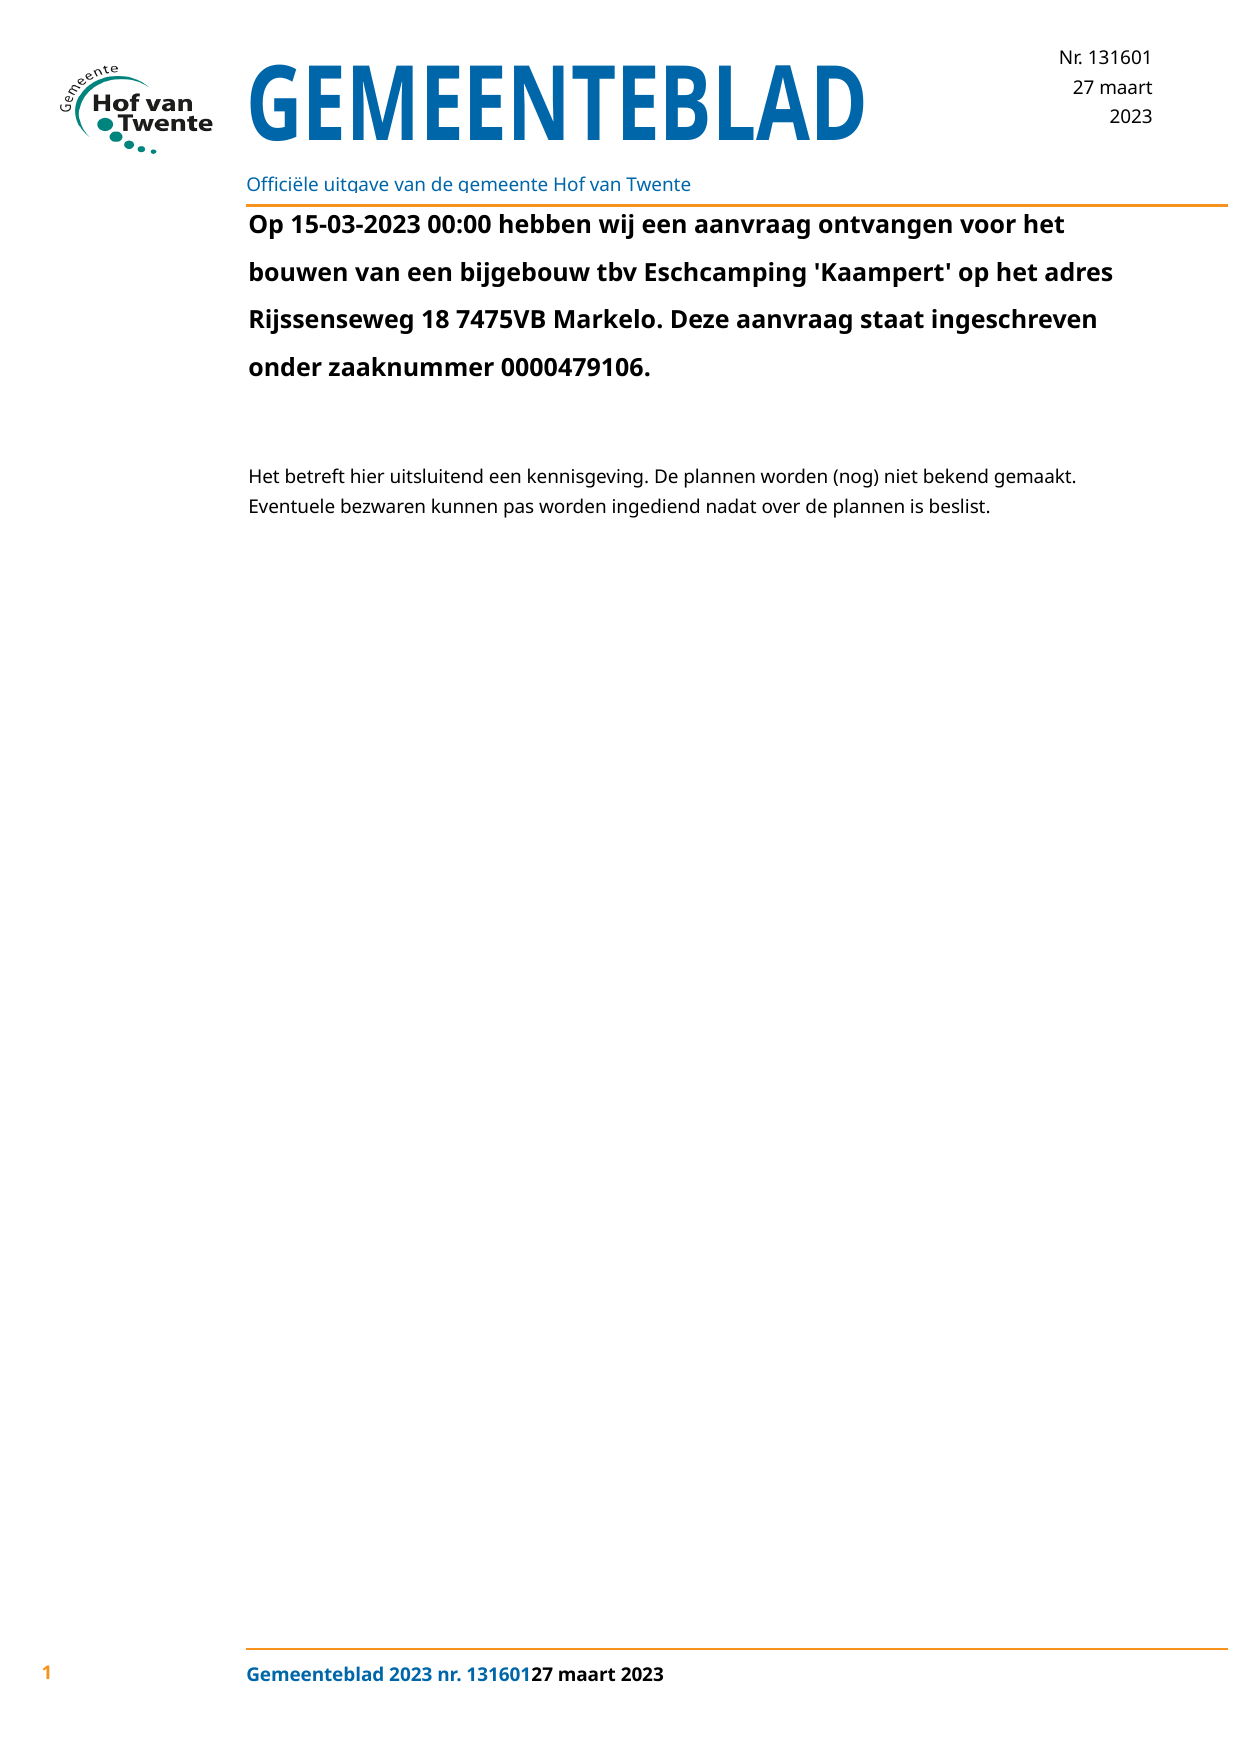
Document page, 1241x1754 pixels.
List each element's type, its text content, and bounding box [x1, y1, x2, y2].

text Op 15-03-2023 00:00 hebben wij een aanvraag ontvangen voor het bouwen van een bijgebouw tbv Eschcamping 'Kaampert' op het adres Rijssenseweg 18 7475VB Markelo. Deze aanvraag staat ingeschreven onder zaaknummer 0000479106. [248, 207, 1152, 384]
picture [41, 47, 231, 172]
text Het betreft hier uitsluitend een kennisgeving. De plannen worden (nog) niet bekend gemaakt. Eventuele bezwaren kunnen pas worden ingediend nadat over de plannen is beslist. [248, 463, 1152, 519]
